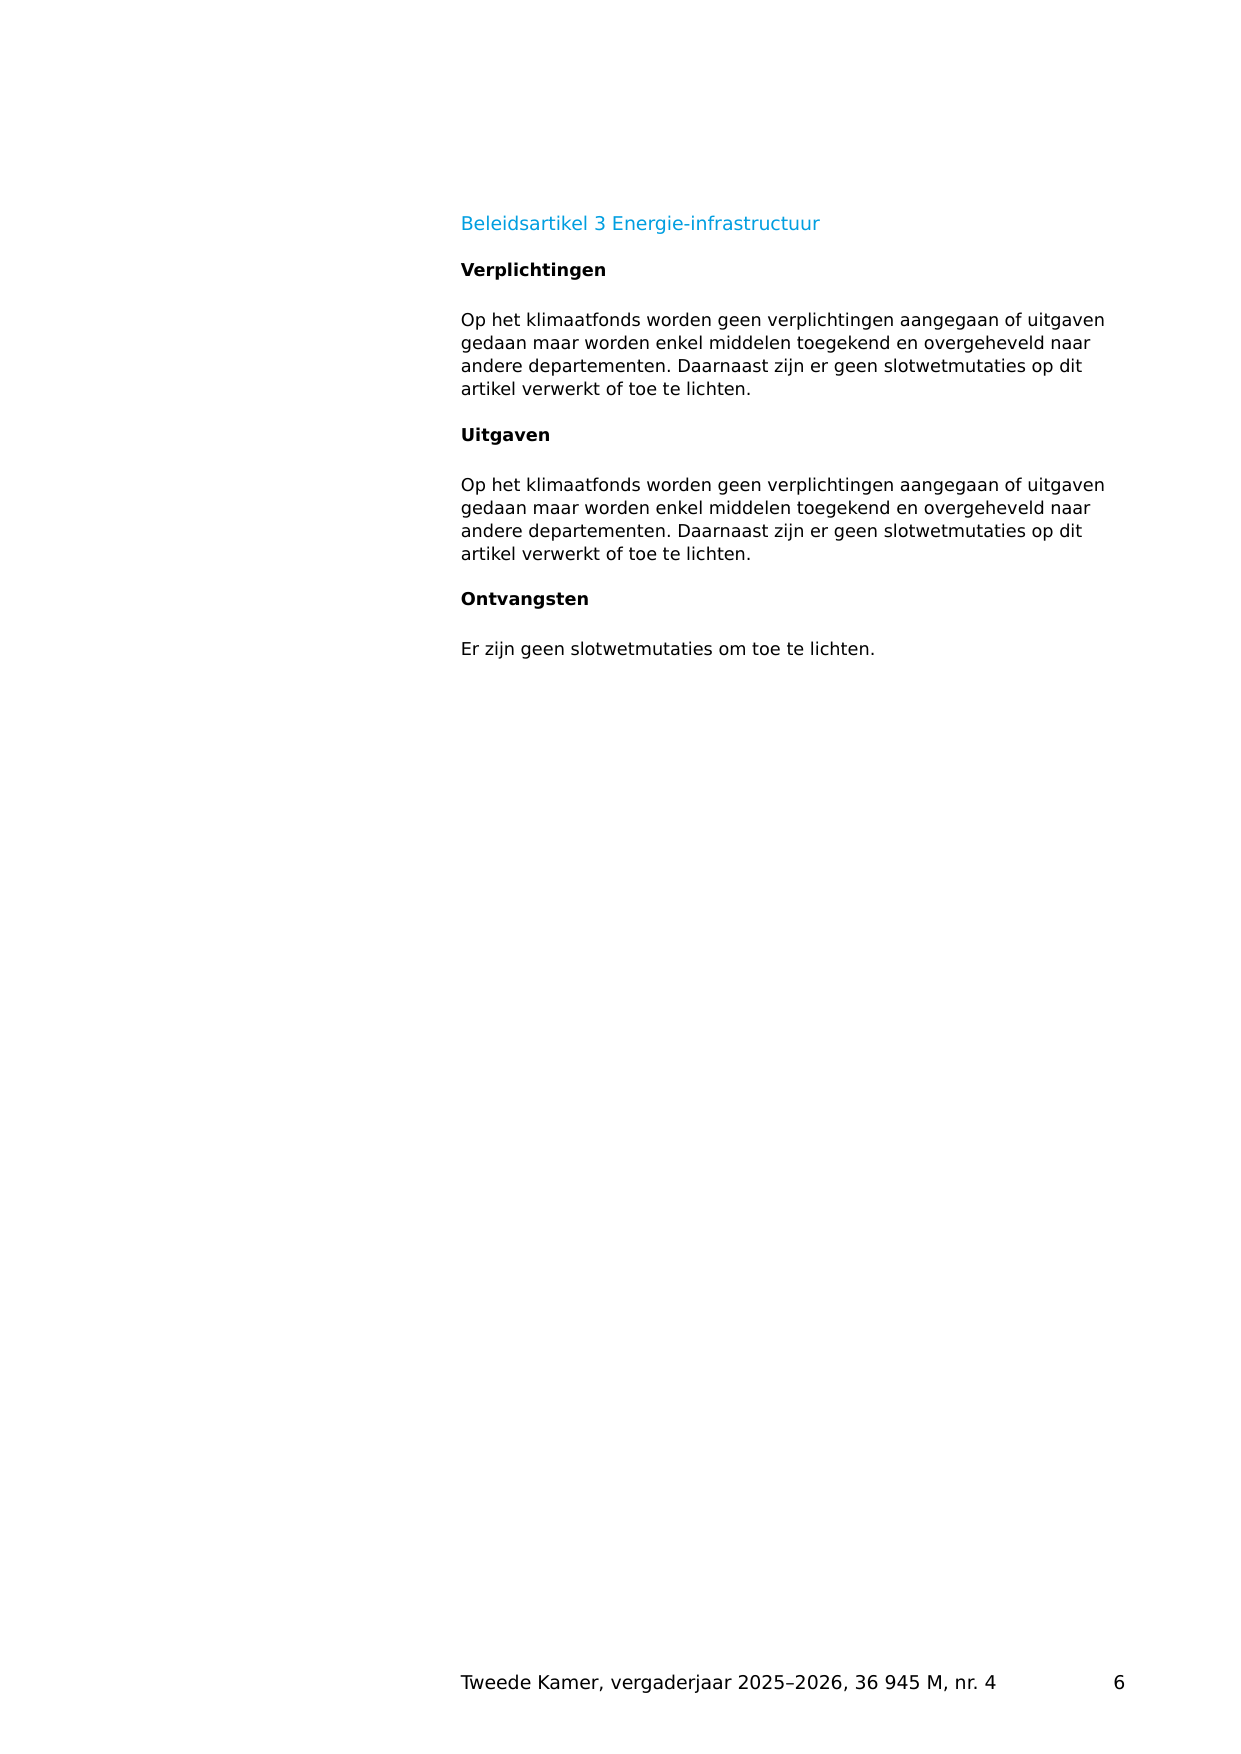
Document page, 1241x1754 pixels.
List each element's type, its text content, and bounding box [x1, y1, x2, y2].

text Op het klimaatfonds worden geen verplichtingen aangegaan of uitgaven gedaan maar worden enkel middelen toegekend en overgeheveld naar andere departementen. Daarnaast zijn er geen slotwetmutaties op dit artikel verwerkt of toe te lichten. [461, 308, 1125, 400]
text Uitgaven [461, 423, 1125, 446]
title Beleidsartikel 3 Energie-infrastructuur [461, 213, 1125, 235]
text Er zijn geen slotwetmutaties om toe te lichten. [461, 637, 1125, 660]
text Verplichtingen [461, 258, 1125, 281]
text Ontvangsten [461, 587, 1125, 610]
text Op het klimaatfonds worden geen verplichtingen aangegaan of uitgaven gedaan maar worden enkel middelen toegekend en overgeheveld naar andere departementen. Daarnaast zijn er geen slotwetmutaties op dit artikel verwerkt of toe te lichten. [461, 473, 1125, 564]
